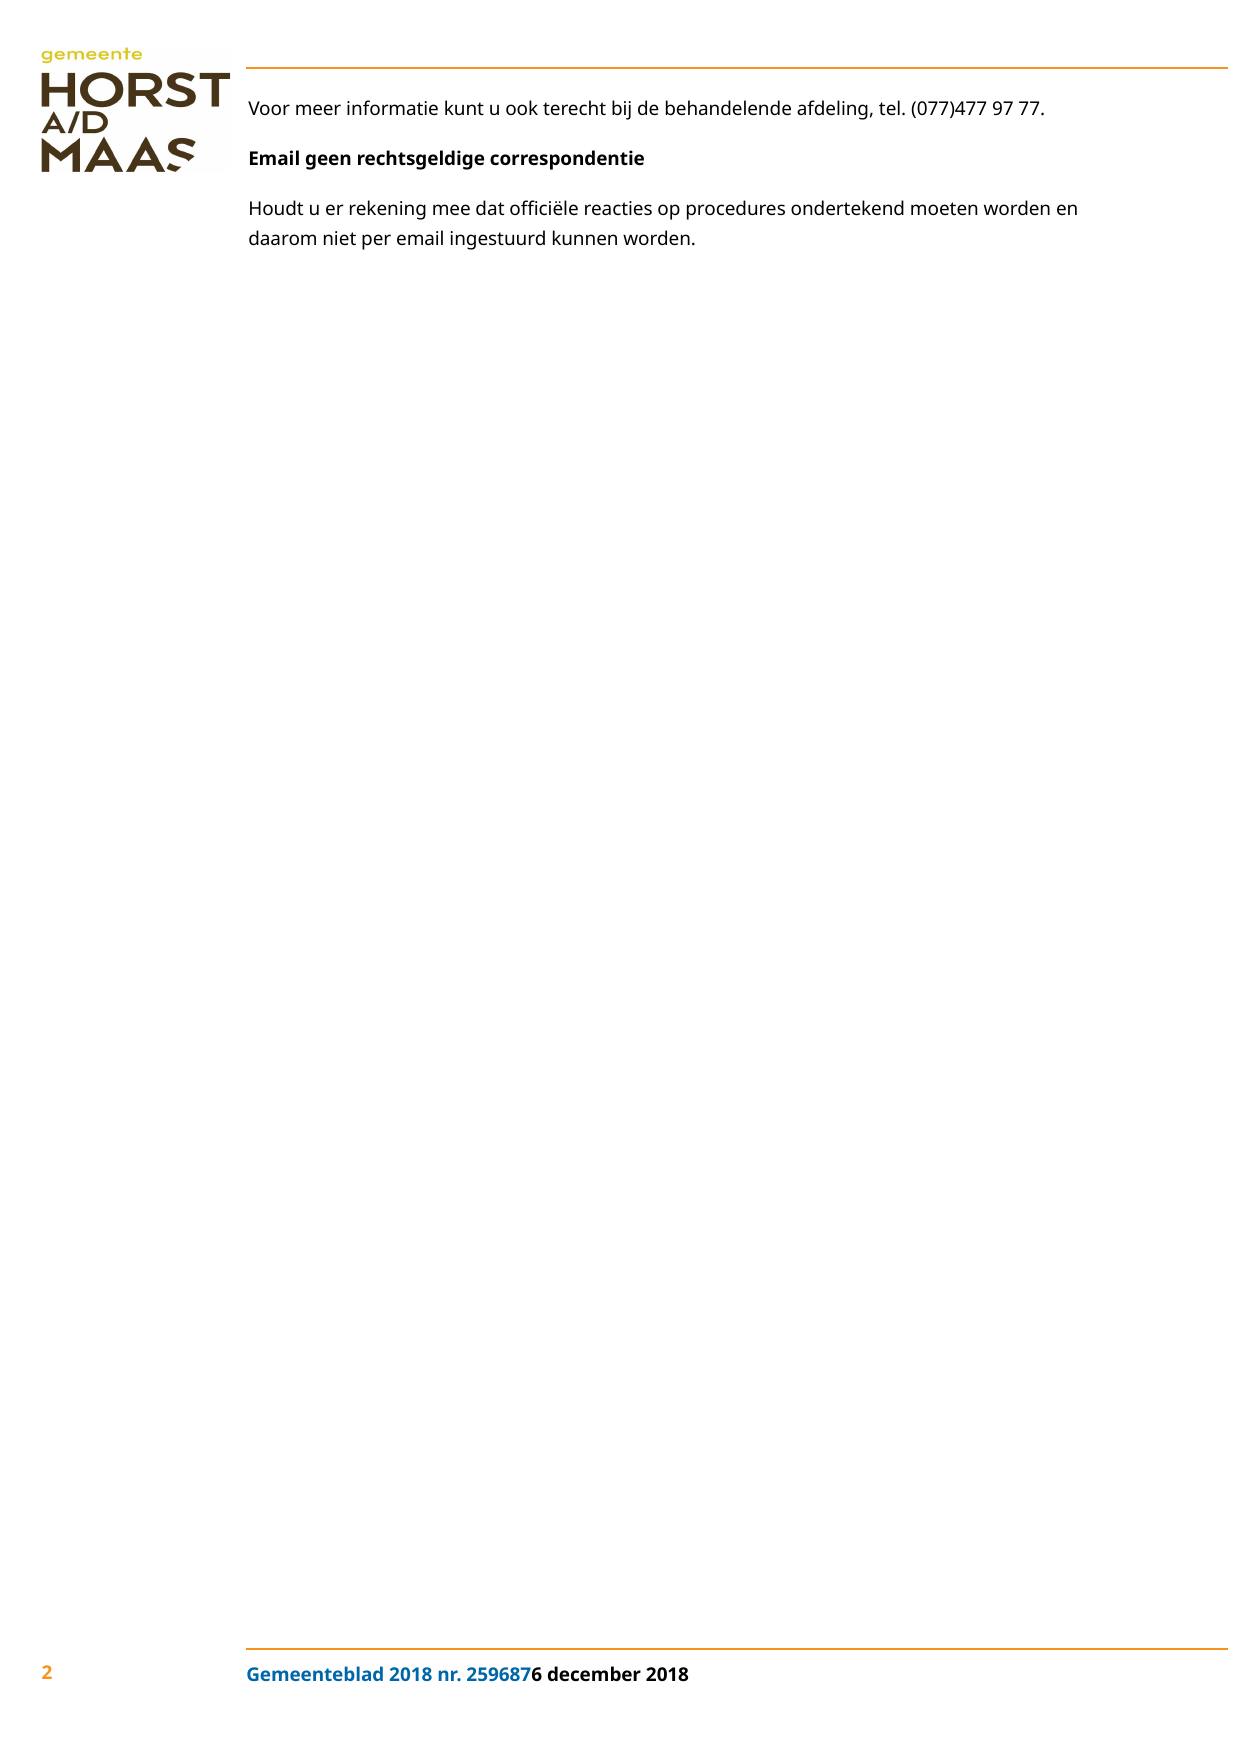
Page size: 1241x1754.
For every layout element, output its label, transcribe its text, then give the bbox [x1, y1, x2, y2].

text Voor meer informatie kunt u ook terecht bij de behandelende afdeling, tel. (077)477 97 77. [248, 95, 1152, 121]
text Houdt u er rekening mee dat officiële reacties op procedures ondertekend moeten worden en daarom niet per email ingestuurd kunnen worden. [248, 196, 1152, 251]
picture [41, 47, 231, 172]
text Email geen rechtsgeldige correspondentie [248, 145, 1152, 171]
